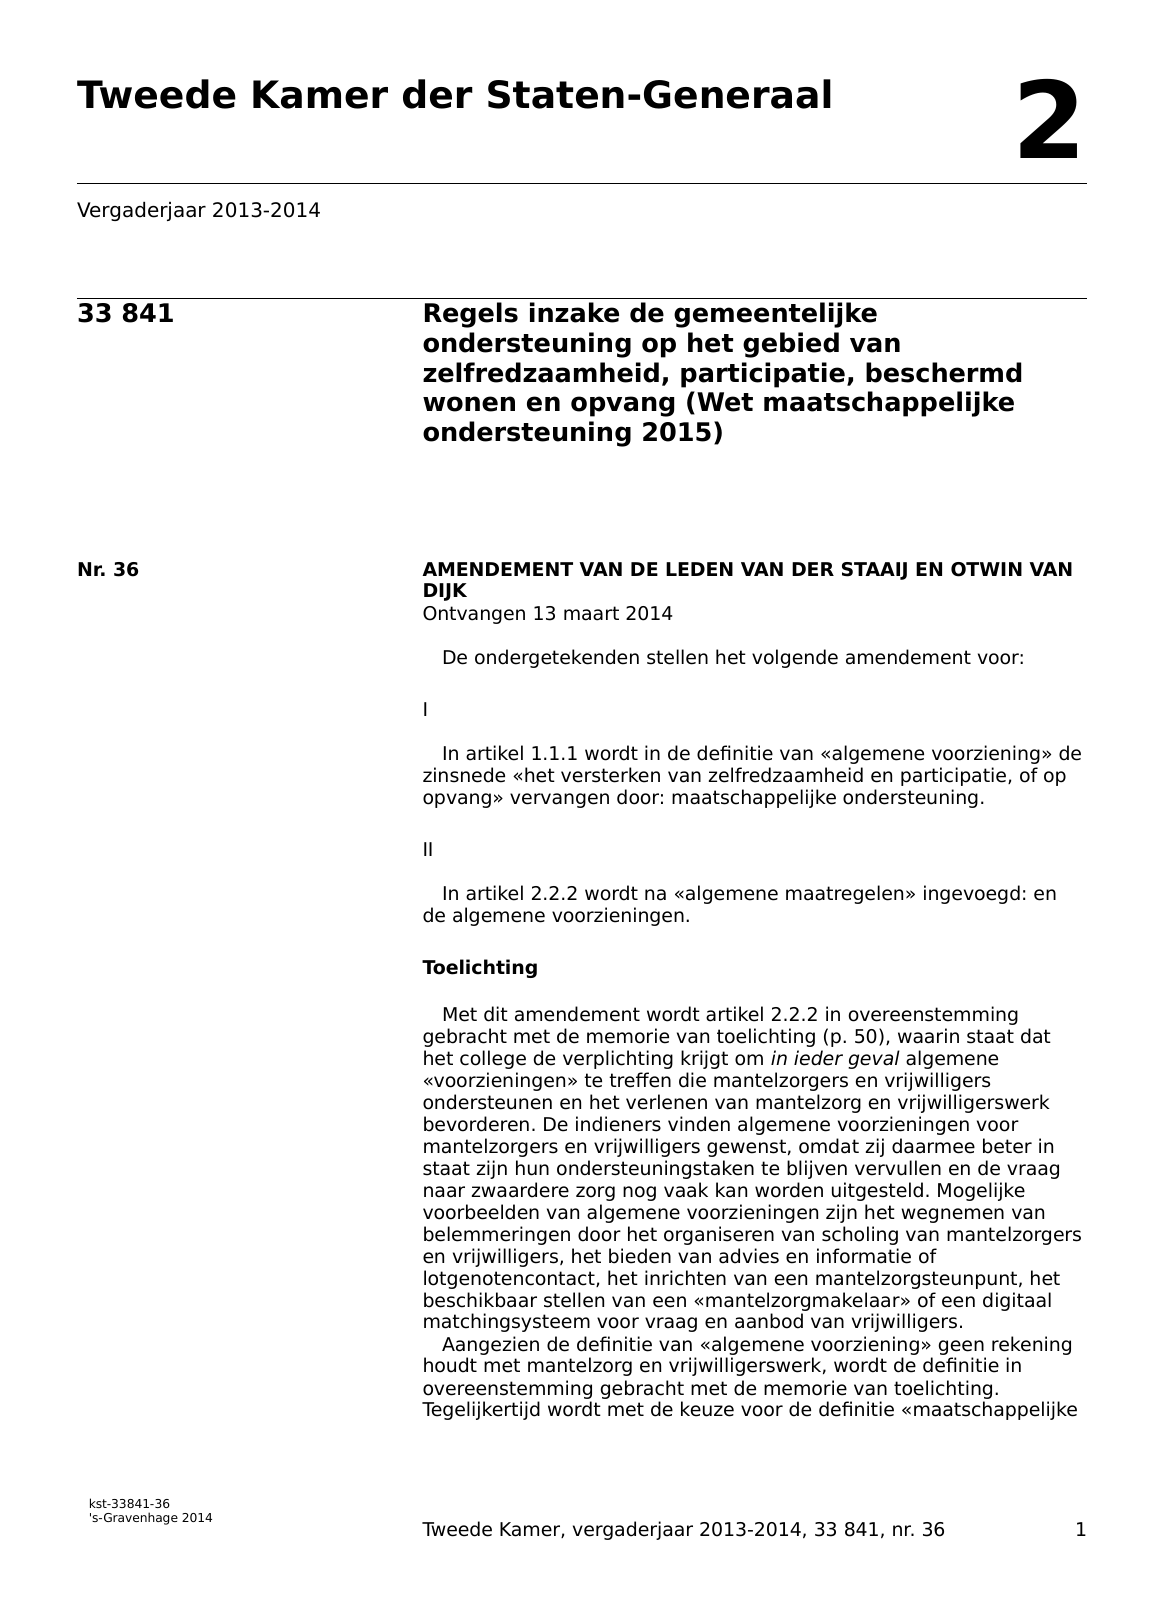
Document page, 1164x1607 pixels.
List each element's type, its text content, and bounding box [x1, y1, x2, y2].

text In artikel 2.2.2 wordt na «algemene maatregelen» ingevoegd: en de algemene voorzieningen. [422, 883, 1087, 927]
subtitle Nr. 36 AMENDEMENT VAN DE LEDEN VAN DER STAAIJ EN OTWIN VAN DIJK [77, 558, 1087, 602]
text Aangezien de definitie van «algemene voorziening» geen rekening houdt met mantelzorg en vrijwilligerswerk, wordt de definitie in overeenstemming gebracht met de memorie van toelichting. Tegelijkertijd wordt met de keuze voor de definitie «maatschappelijke [422, 1333, 1087, 1421]
table_cell Vergaderjaar 2013-2014 [77, 184, 1087, 298]
table_header 2 [886, 59, 1087, 183]
text kst-33841-36 [88, 1497, 323, 1511]
text Met dit amendement wordt artikel 2.2.2 in overeenstemming gebracht met de memorie van toelichting (p. 50), waarin staat dat het college de verplichting krijgt om in ieder geval algemene «voorzieningen» te treffen die mantelzorgers en vrijwilligers ondersteunen en het verlenen van mantelzorg en vrijwilligerswerk bevorderen. De indieners vinden algemene voorzieningen voor mantelzorgers en vrijwilligers gewenst, omdat zij daarmee beter in staat zijn hun ondersteuningstaken te blijven vervullen en de vraag naar zwaardere zorg nog vaak kan worden uitgesteld. Mogelijke voorbeelden van algemene voorzieningen zijn het wegnemen van belemmeringen door het organiseren van scholing van mantelzorgers en vrijwilligers, het bieden van advies en informatie of lotgenotencontact, het inrichten van een mantelzorgsteunpunt, het beschikbaar stellen van een «mantelzorgmakelaar» of een digitaal matchingsysteem voor vraag en aanbod van vrijwilligers. [422, 1004, 1087, 1333]
table_header Tweede Kamer der Staten-Generaal [77, 59, 886, 183]
text In artikel 1.1.1 wordt in de definitie van «algemene voorziening» de zinsnede «het versterken van zelfredzaamheid en participatie, of op opvang» vervangen door: maatschappelijke ondersteuning. [422, 743, 1087, 809]
subtitle II [422, 839, 1087, 861]
subtitle 33 841 Regels inzake de gemeentelijke ondersteuning op het gebied van zelfredzaamheid, participatie, beschermd wonen en opvang (Wet maatschappelijke ondersteuning 2015) [77, 299, 1087, 447]
subtitle I [422, 698, 1087, 721]
text De ondergetekenden stellen het volgende amendement voor: [422, 647, 1087, 668]
text 's-Gravenhage 2014 [88, 1511, 323, 1525]
subtitle Toelichting [422, 957, 1087, 979]
text Ontvangen 13 maart 2014 [422, 602, 1087, 624]
